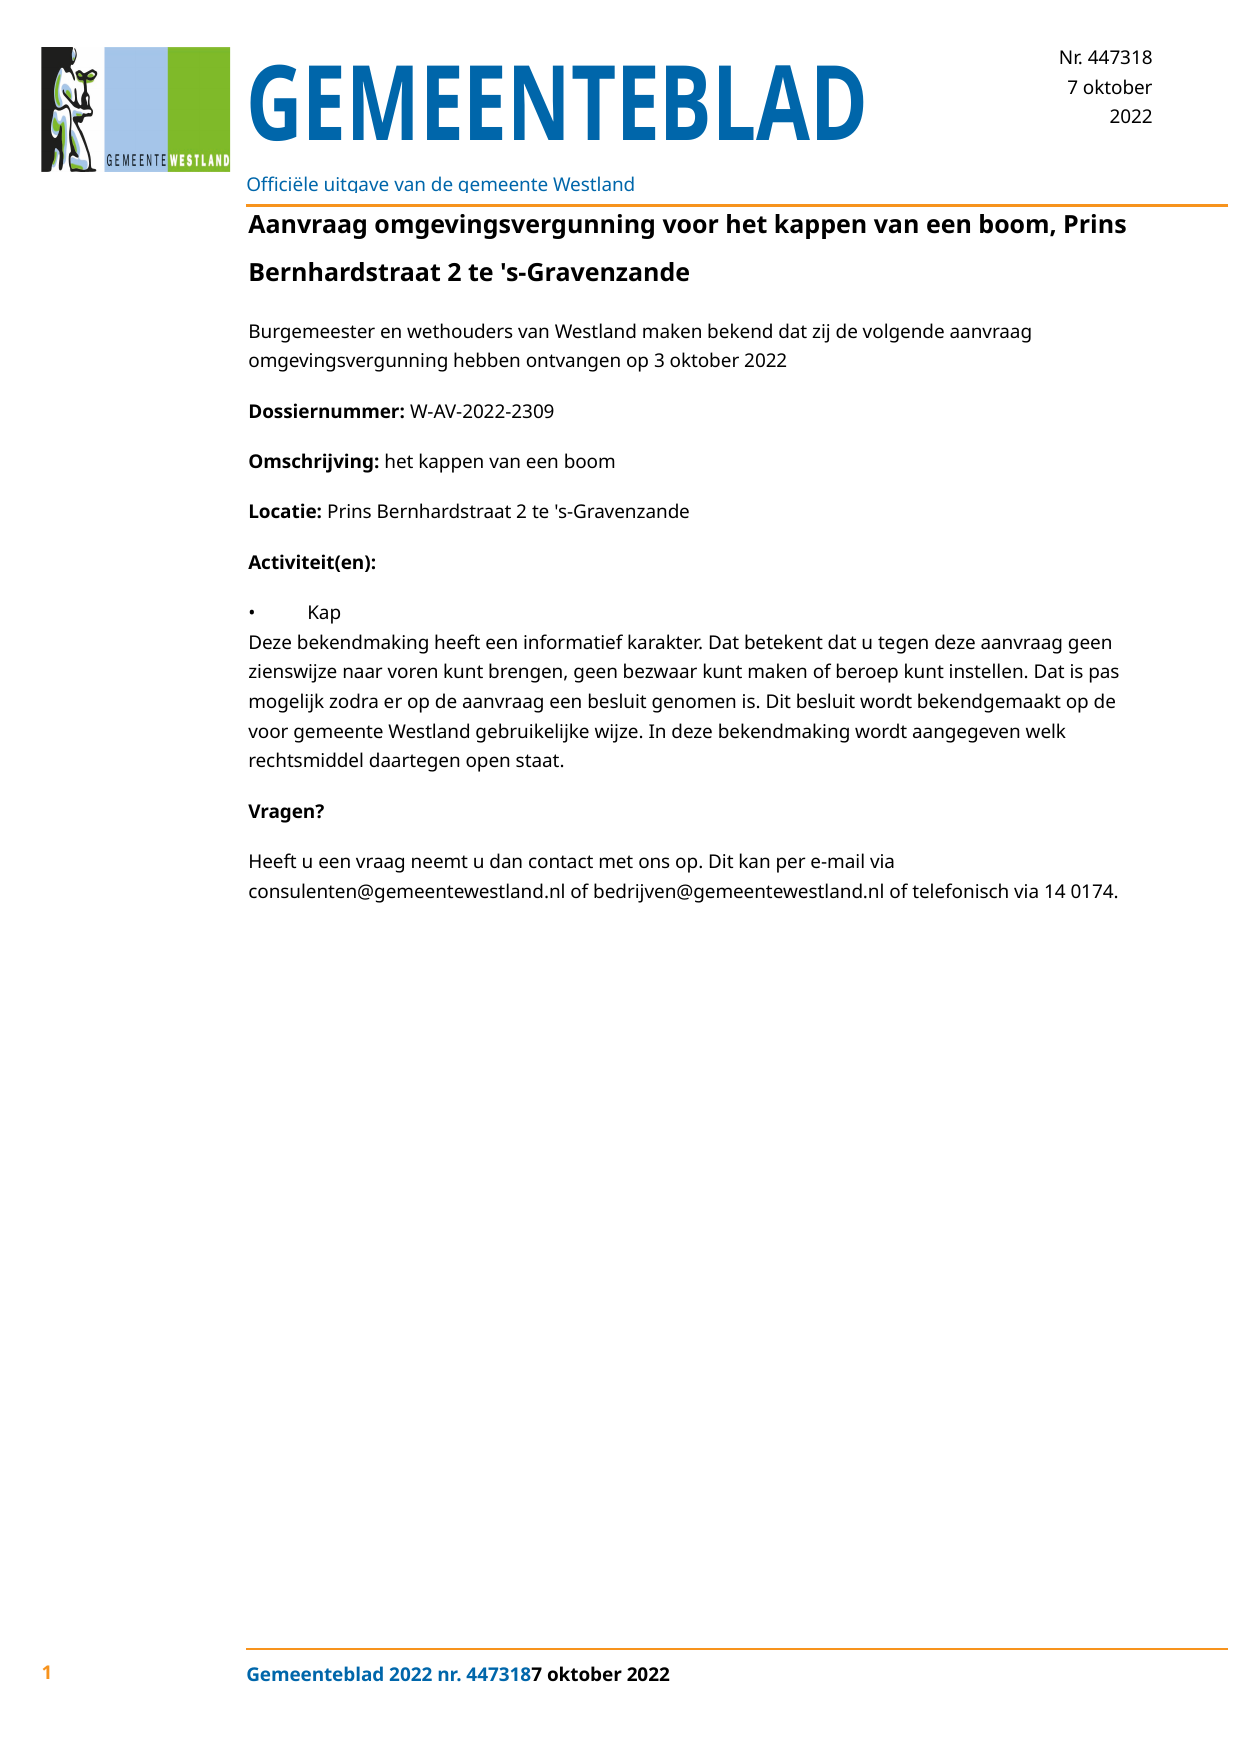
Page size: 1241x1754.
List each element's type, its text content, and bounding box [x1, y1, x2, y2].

text Activiteit(en): [248, 549, 1152, 575]
text Locatie: Prins Bernhardstraat 2 te 's-Gravenzande [248, 499, 1152, 524]
list Kap [248, 599, 1152, 625]
text Aanvraag omgevingsvergunning voor het kappen van een boom, Prins Bernhardstraat 2 te 's-Gravenzande [248, 207, 1152, 288]
text Deze bekendmaking heeft een informatief karakter. Dat betekent dat u tegen deze aanvraag geen zienswijze naar voren kunt brengen, geen bezwaar kunt maken of beroep kunt instellen. Dat is pas mogelijk zodra er op de aanvraag een besluit genomen is. Dit besluit wordt bekendgemaakt op de voor gemeente Westland gebruikelijke wijze. In deze bekendmaking wordt aangegeven welk rechtsmiddel daartegen open staat. [248, 629, 1152, 773]
text Heeft u een vraag neemt u dan contact met ons op. Dit kan per e-mail via consulenten@gemeentewestland.nl of bedrijven@gemeentewestland.nl of telefonisch via 14 0174. [248, 848, 1152, 904]
text Dossiernummer: W-AV-2022-2309 [248, 398, 1152, 424]
text Vragen? [248, 798, 1152, 824]
text Omschrijving: het kappen van een boom [248, 448, 1152, 474]
picture [41, 47, 231, 172]
text Burgemeester en wethouders van Westland maken bekend dat zij de volgende aanvraag omgevingsvergunning hebben ontvangen op 3 oktober 2022 [248, 318, 1152, 373]
